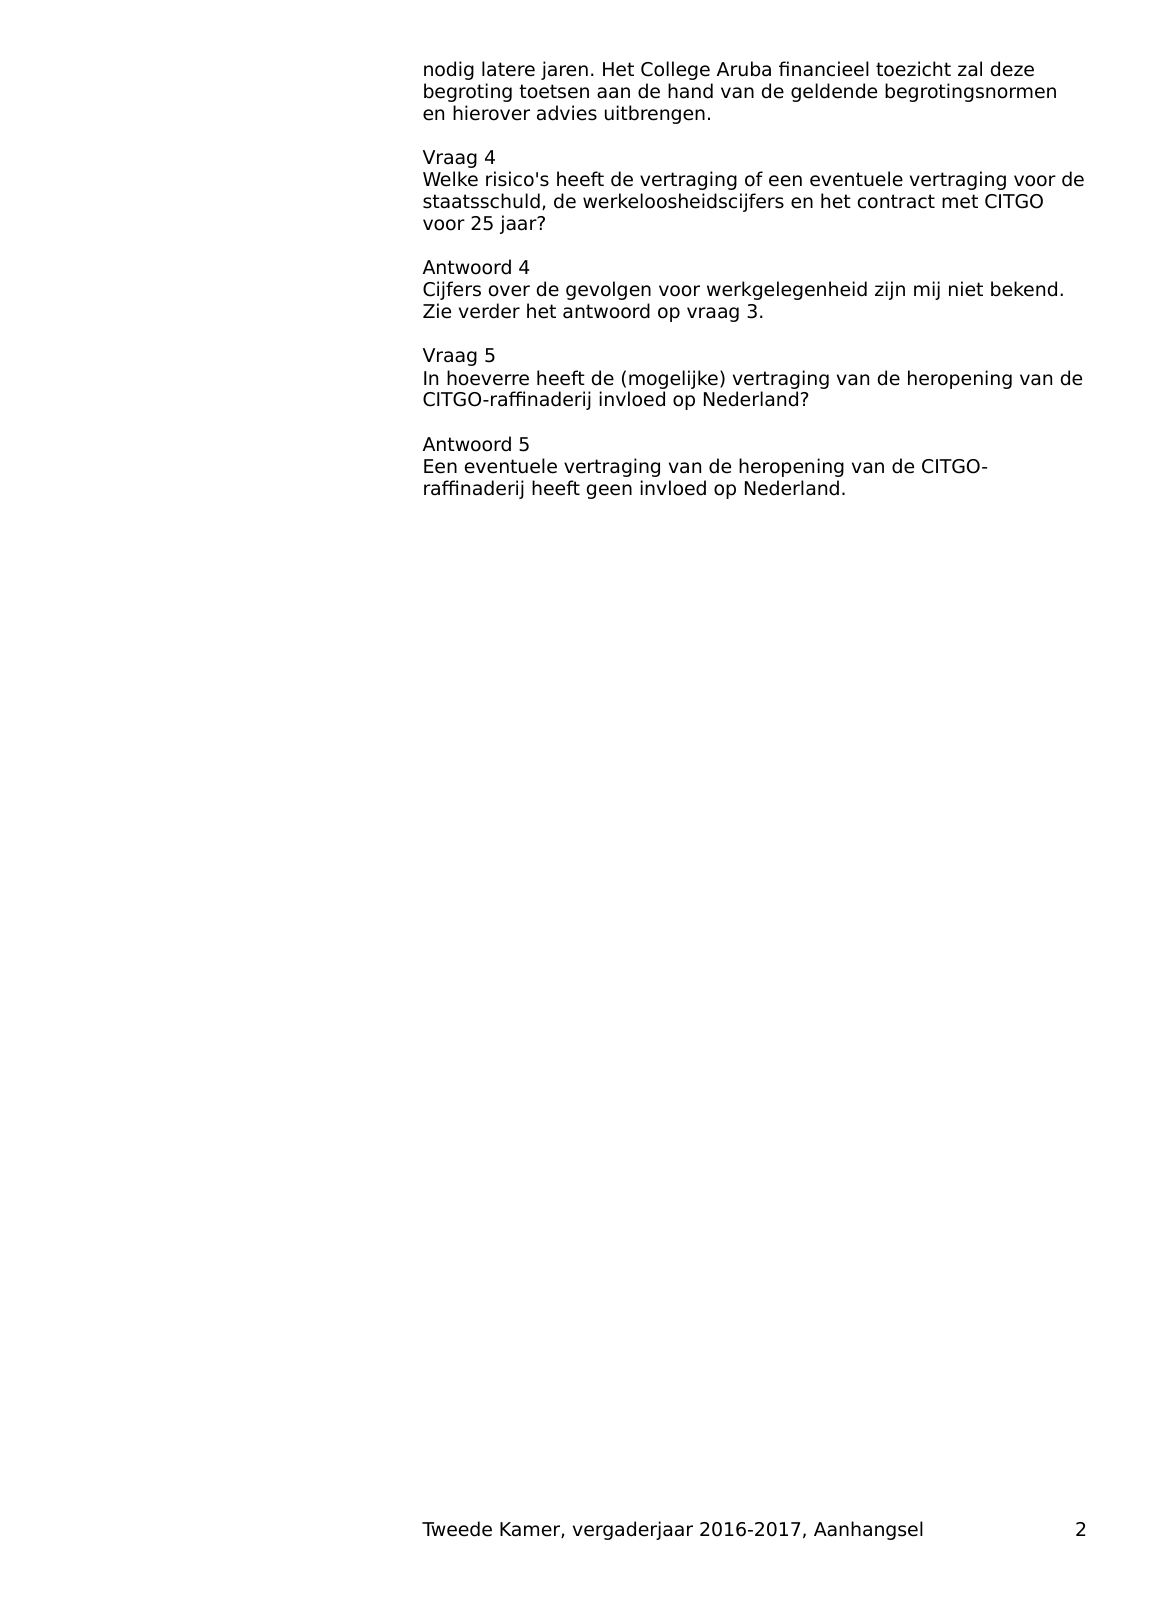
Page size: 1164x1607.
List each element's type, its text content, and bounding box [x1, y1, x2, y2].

text Cijfers over de gevolgen voor werkgelegenheid zijn mij niet bekend. Zie verder het antwoord op vraag 3. [422, 279, 1087, 323]
text Vraag 4 [422, 147, 1087, 169]
text Antwoord 4 [422, 257, 1087, 279]
text Vraag 5 [422, 345, 1087, 367]
text Antwoord 5 [422, 433, 1087, 456]
text nodig latere jaren. Het College Aruba financieel toezicht zal deze begroting toetsen aan de hand van de geldende begrotingsnormen en hierover advies uitbrengen. [422, 59, 1087, 125]
text In hoeverre heeft de (mogelijke) vertraging van de heropening van de CITGO-raffinaderij invloed op Nederland? [422, 367, 1087, 411]
text Een eventuele vertraging van de heropening van de CITGO-raffinaderij heeft geen invloed op Nederland. [422, 456, 1087, 499]
text Welke risico's heeft de vertraging of een eventuele vertraging voor de staatsschuld, de werkeloosheidscijfers en het contract met CITGO voor 25 jaar? [422, 169, 1087, 235]
